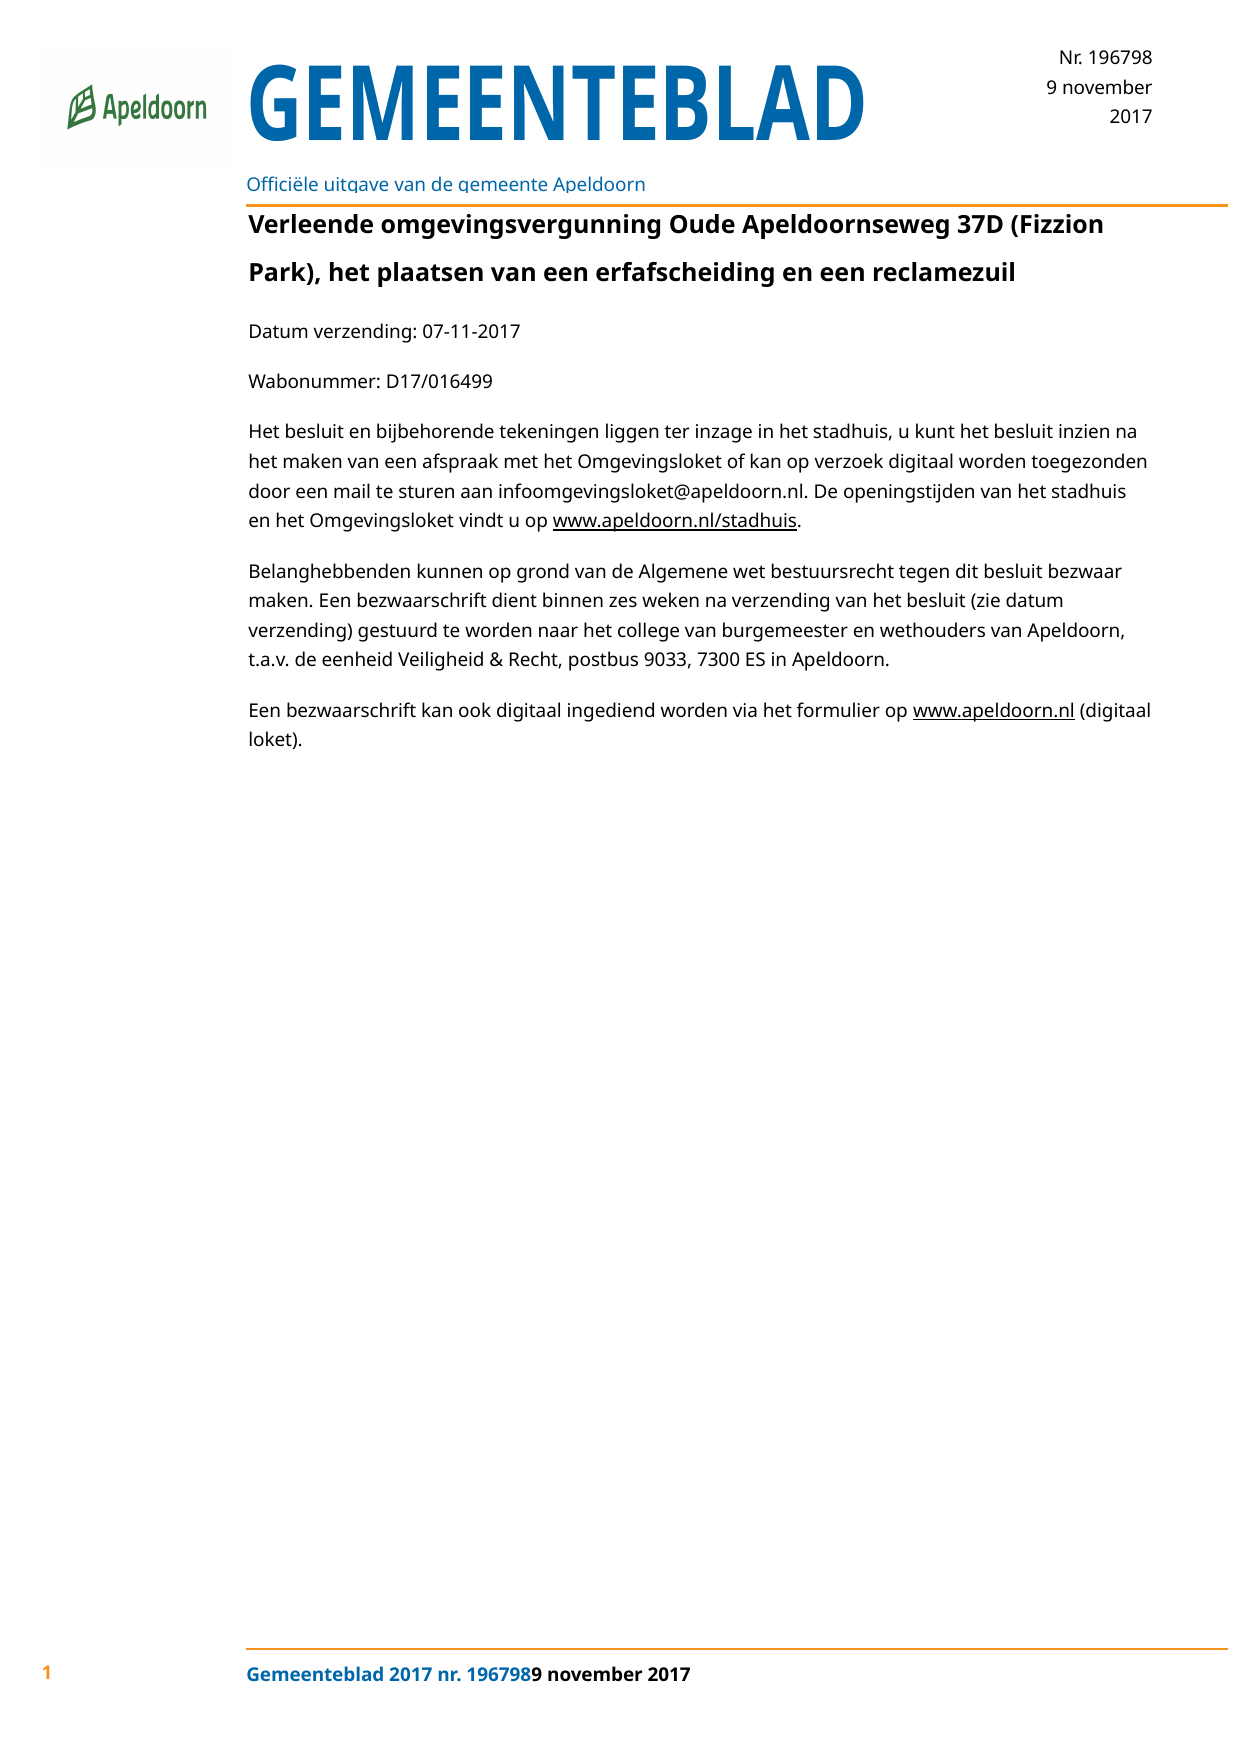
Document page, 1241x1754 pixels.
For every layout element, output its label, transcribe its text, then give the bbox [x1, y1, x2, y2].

text Belanghebbenden kunnen op grond van de Algemene wet bestuursrecht tegen dit besluit bezwaar maken. Een bezwaarschrift dient binnen zes weken na verzending van het besluit (zie datum verzending) gestuurd te worden naar het college van burgemeester en wethouders van Apeldoorn, t.a.v. de eenheid Veiligheid & Recht, postbus 9033, 7300 ES in Apeldoorn. [248, 558, 1152, 672]
text Een bezwaarschrift kan ook digitaal ingediend worden via het formulier op www.apeldoorn.nl (digitaal loket). [248, 697, 1152, 752]
text Het besluit en bijbehorende tekeningen liggen ter inzage in het stadhuis, u kunt het besluit inzien na het maken van een afspraak met het Omgevingsloket of kan op verzoek digitaal worden toegezonden door een mail te sturen aan infoomgevingsloket@apeldoorn.nl. De openingstijden van het stadhuis en het Omgevingsloket vindt u op www.apeldoorn.nl/stadhuis. [248, 419, 1152, 533]
text Datum verzending: 07-11-2017 [248, 318, 1152, 344]
text Wabonummer: D17/016499 [248, 368, 1152, 394]
picture [41, 47, 231, 172]
text Verleende omgevingsvergunning Oude Apeldoornseweg 37D (Fizzion Park), het plaatsen van een erfafscheiding en een reclamezuil [248, 207, 1152, 288]
